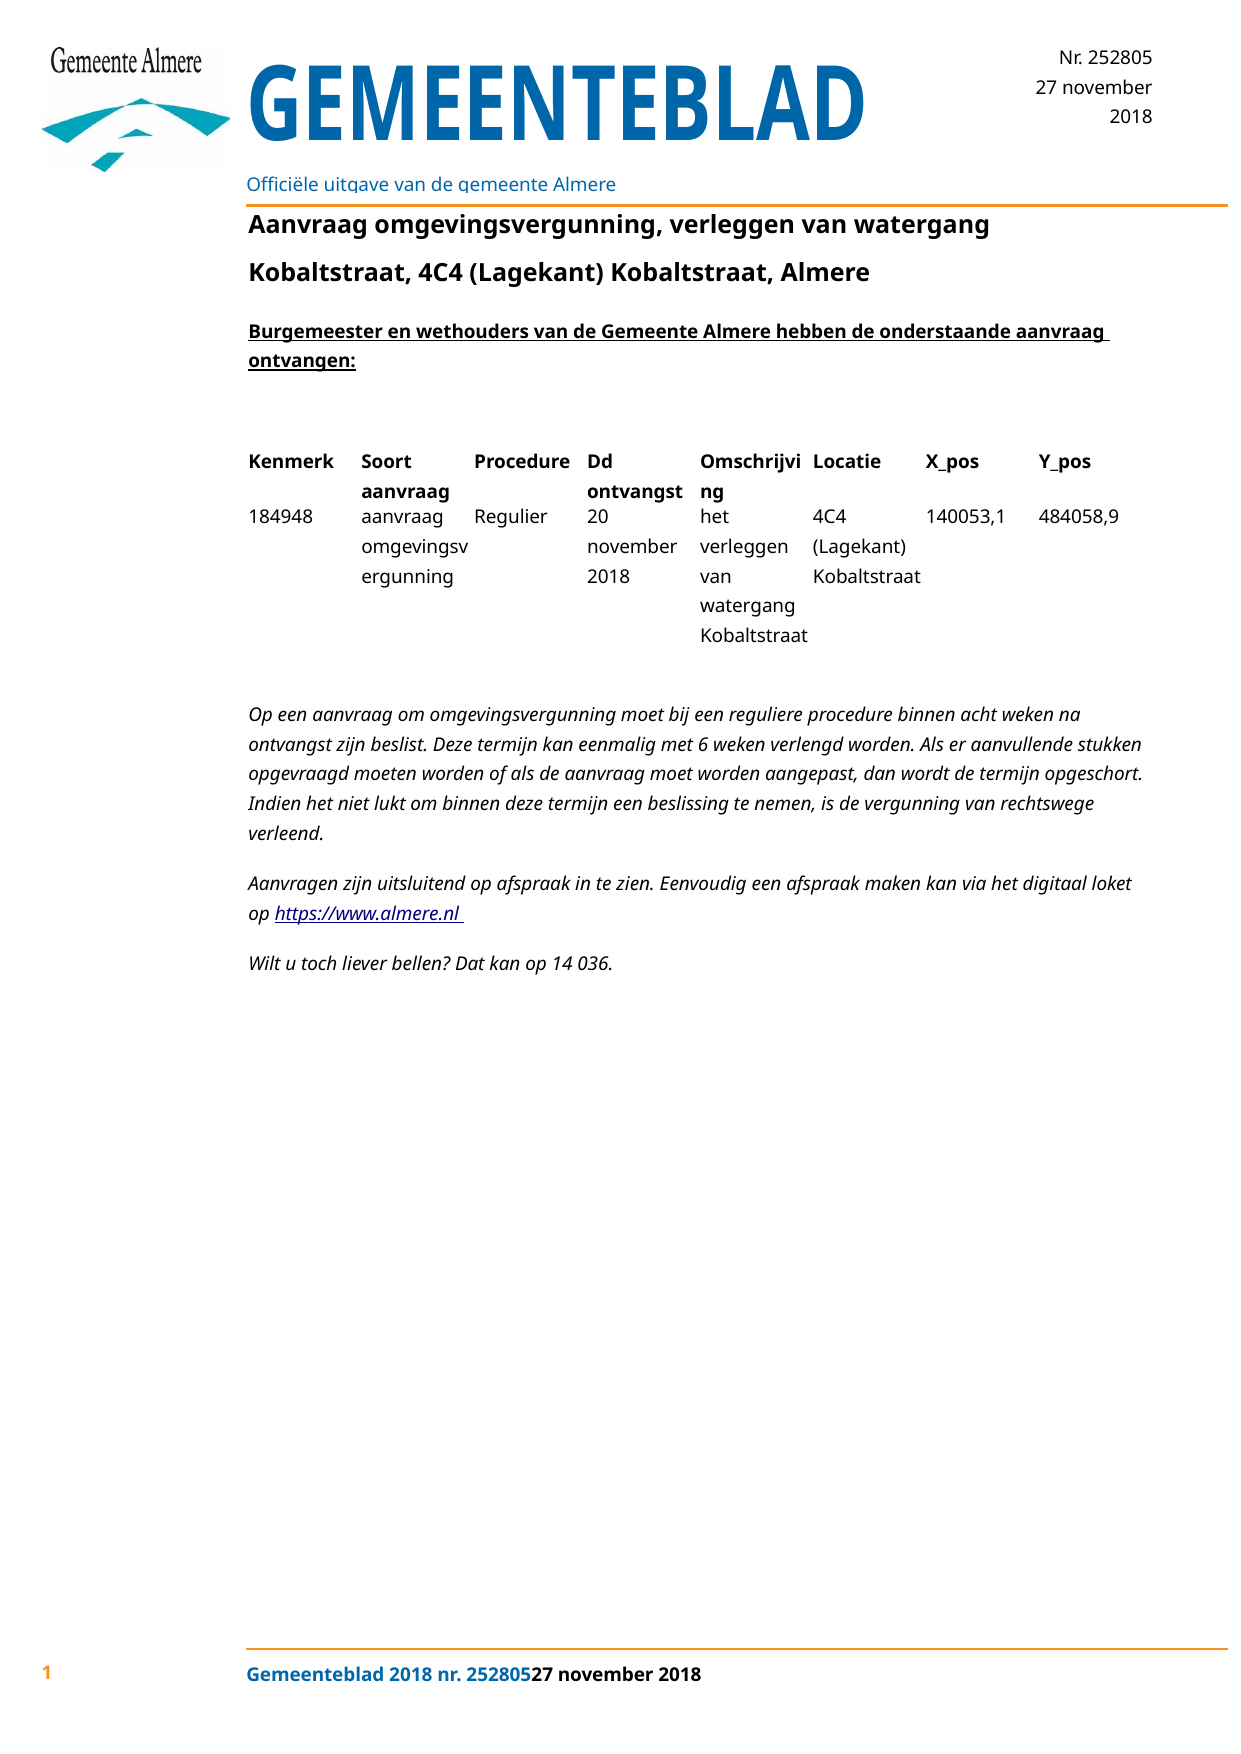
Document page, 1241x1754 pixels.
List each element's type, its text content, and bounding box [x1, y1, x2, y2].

table_cell 184948 [248, 504, 361, 648]
table_cell het verleggen van watergang Kobaltstraat [700, 504, 813, 648]
text Aanvraag omgevingsvergunning, verleggen van watergang Kobaltstraat, 4C4 (Lagekant) Kobaltstraat, Almere [248, 207, 1152, 288]
table_cell 484058,9 [1039, 504, 1152, 648]
text Op een aanvraag om omgevingsvergunning moet bij een reguliere procedure binnen acht weken na ontvangst zijn beslist. Deze termijn kan eenmalig met 6 weken verlengd worden. Als er aanvullende stukken opgevraagd moeten worden of als de aanvraag moet worden aangepast, dan wordt de termijn opgeschort. Indien het niet lukt om binnen deze termijn een beslissing te nemen, is de vergunning van rechtswege verleend. [248, 701, 1152, 846]
table_header Locatie [813, 449, 926, 504]
text Aanvragen zijn uitsluitend op afspraak in te zien. Eenvoudig een afspraak maken kan via het digitaal loket op https://www.almere.nl [248, 870, 1152, 926]
table_cell aanvraag omgevingsvergunning [361, 504, 474, 648]
picture [41, 47, 231, 172]
text Burgemeester en wethouders van de Gemeente Almere hebben de onderstaande aanvraag ontvangen: [248, 318, 1152, 373]
table_cell 140053,1 [926, 504, 1038, 648]
table_header Omschrijving [700, 449, 813, 504]
table_header Soort aanvraag [361, 449, 474, 504]
table_header Y_pos [1039, 449, 1152, 504]
table_cell 4C4 (Lagekant) Kobaltstraat [813, 504, 926, 648]
table_header Kenmerk [248, 449, 361, 504]
table_header Procedure [474, 449, 587, 504]
text Wilt u toch liever bellen? Dat kan op 14 036. [248, 950, 1152, 976]
table_cell 20 november 2018 [587, 504, 700, 648]
table_header Dd ontvangst [587, 449, 700, 504]
table_header X_pos [926, 449, 1038, 504]
table_cell Regulier [474, 504, 587, 648]
